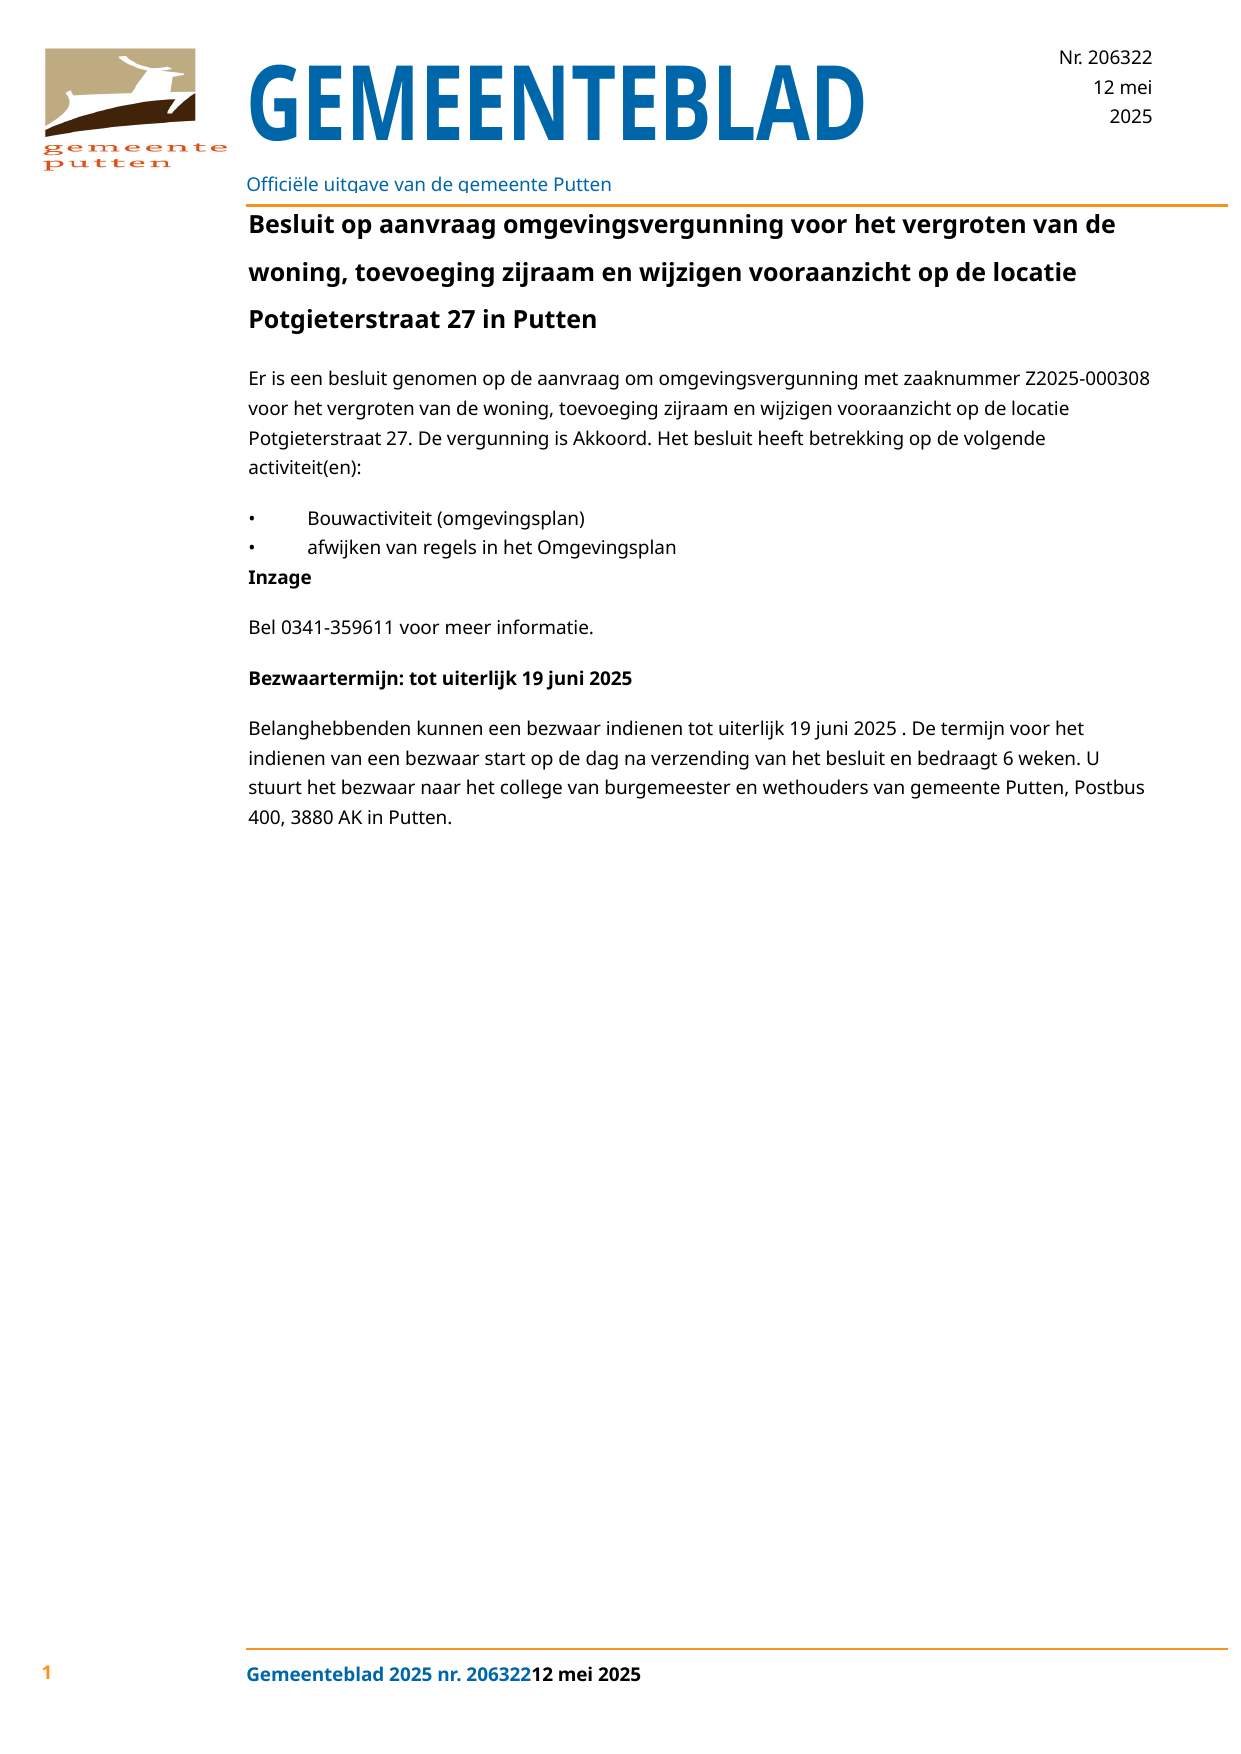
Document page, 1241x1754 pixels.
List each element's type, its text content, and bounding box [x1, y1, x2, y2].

text Er is een besluit genomen op de aanvraag om omgevingsvergunning met zaaknummer Z2025-000308 voor het vergroten van de woning, toevoeging zijraam en wijzigen vooraanzicht op de locatie Potgieterstraat 27. De vergunning is Akkoord. Het besluit heeft betrekking op de volgende activiteit(en): [248, 366, 1152, 480]
text Bel 0341-359611 voor meer informatie. [248, 614, 1152, 640]
list afwijken van regels in het Omgevingsplan [248, 534, 1152, 560]
text Inzage [248, 564, 1152, 589]
picture [41, 47, 231, 172]
text Bezwaartermijn: tot uiterlijk 19 juni 2025 [248, 665, 1152, 690]
text Besluit op aanvraag omgevingsvergunning voor het vergroten van de woning, toevoeging zijraam en wijzigen vooraanzicht op de locatie Potgieterstraat 27 in Putten [248, 207, 1152, 336]
list Bouwactiviteit (omgevingsplan) [248, 505, 1152, 530]
text Belanghebbenden kunnen een bezwaar indienen tot uiterlijk 19 juni 2025 . De termijn voor het indienen van een bezwaar start op de dag na verzending van het besluit en bedraagt 6 weken. U stuurt het bezwaar naar het college van burgemeester en wethouders van gemeente Putten, Postbus 400, 3880 AK in Putten. [248, 715, 1152, 829]
